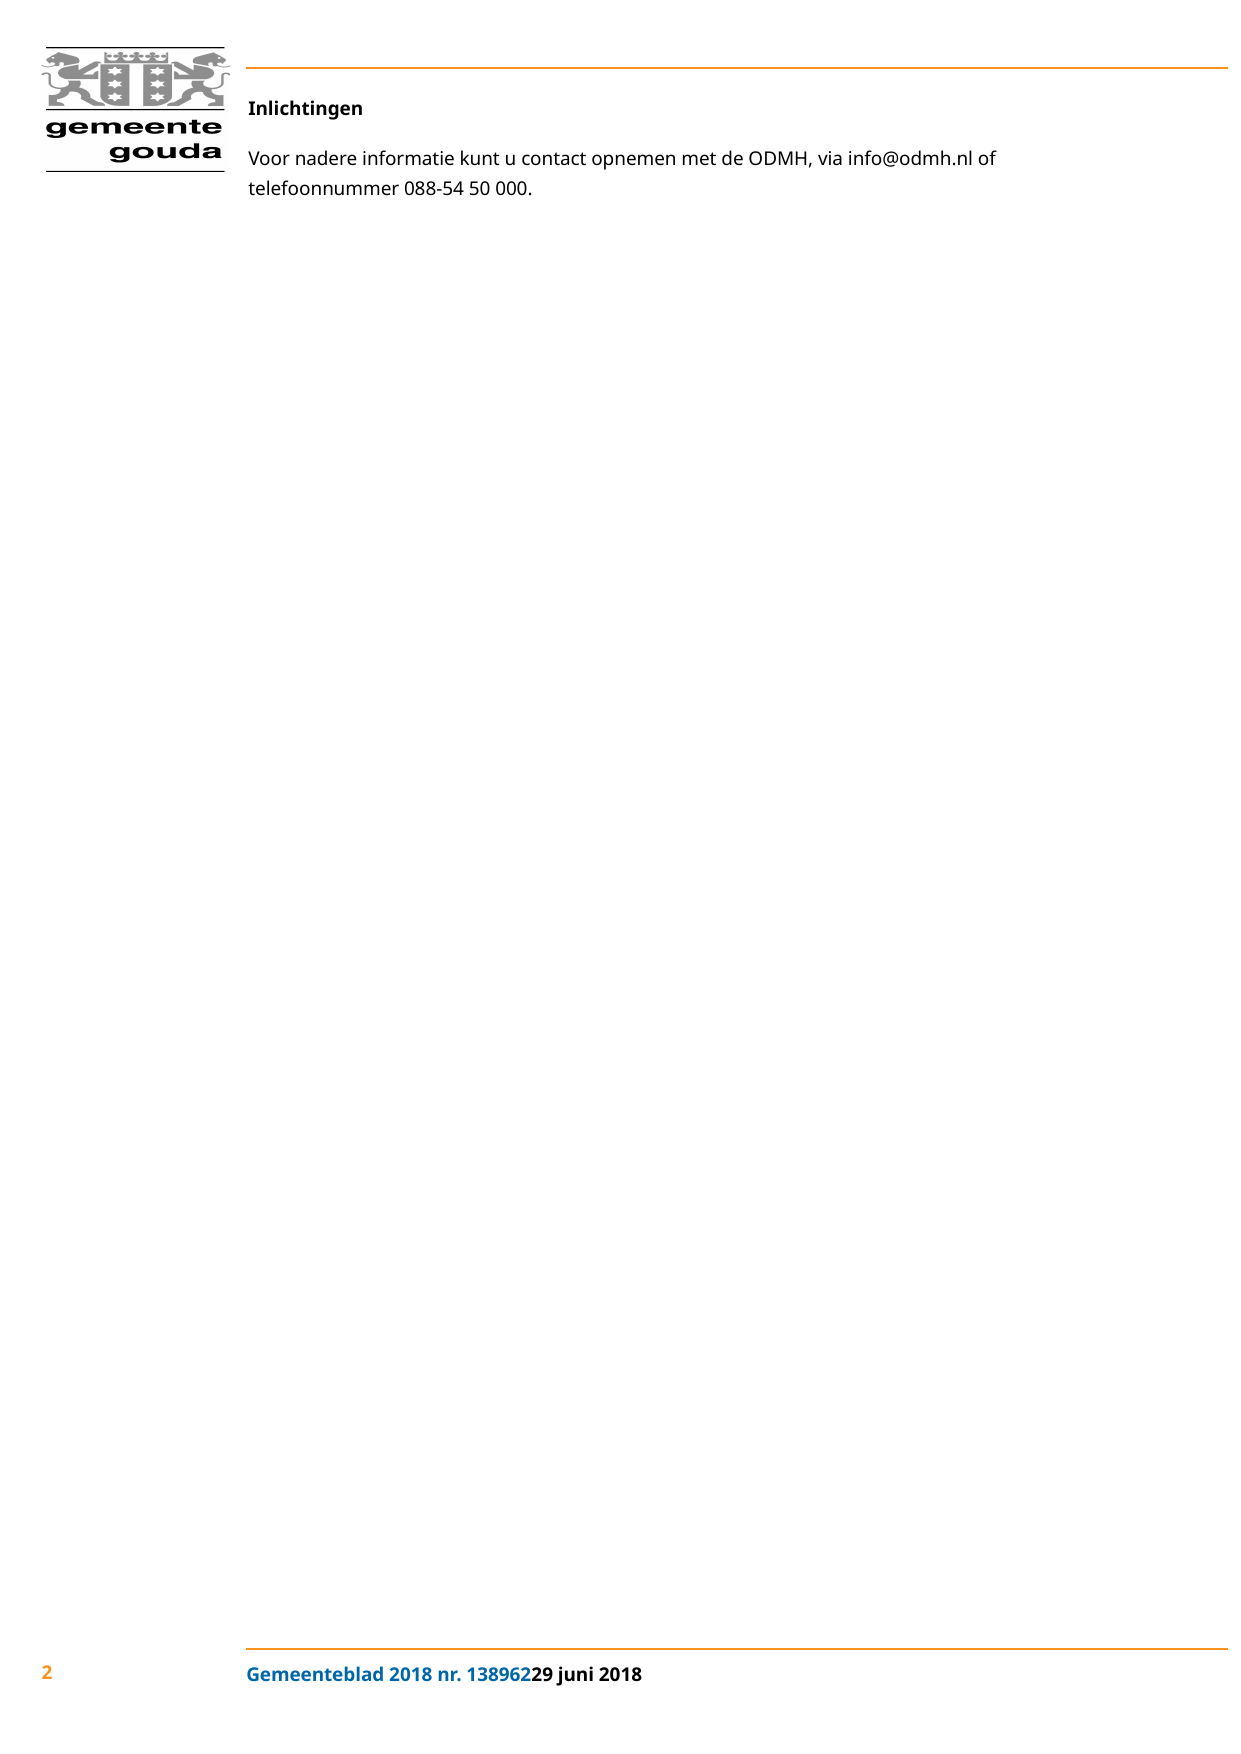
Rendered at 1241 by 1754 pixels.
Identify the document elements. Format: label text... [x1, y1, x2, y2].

picture [41, 47, 231, 172]
text Voor nadere informatie kunt u contact opnemen met de ODMH, via info@odmh.nl of telefoonnummer 088-54 50 000. [248, 145, 1152, 201]
text Inlichtingen [248, 95, 1152, 121]
